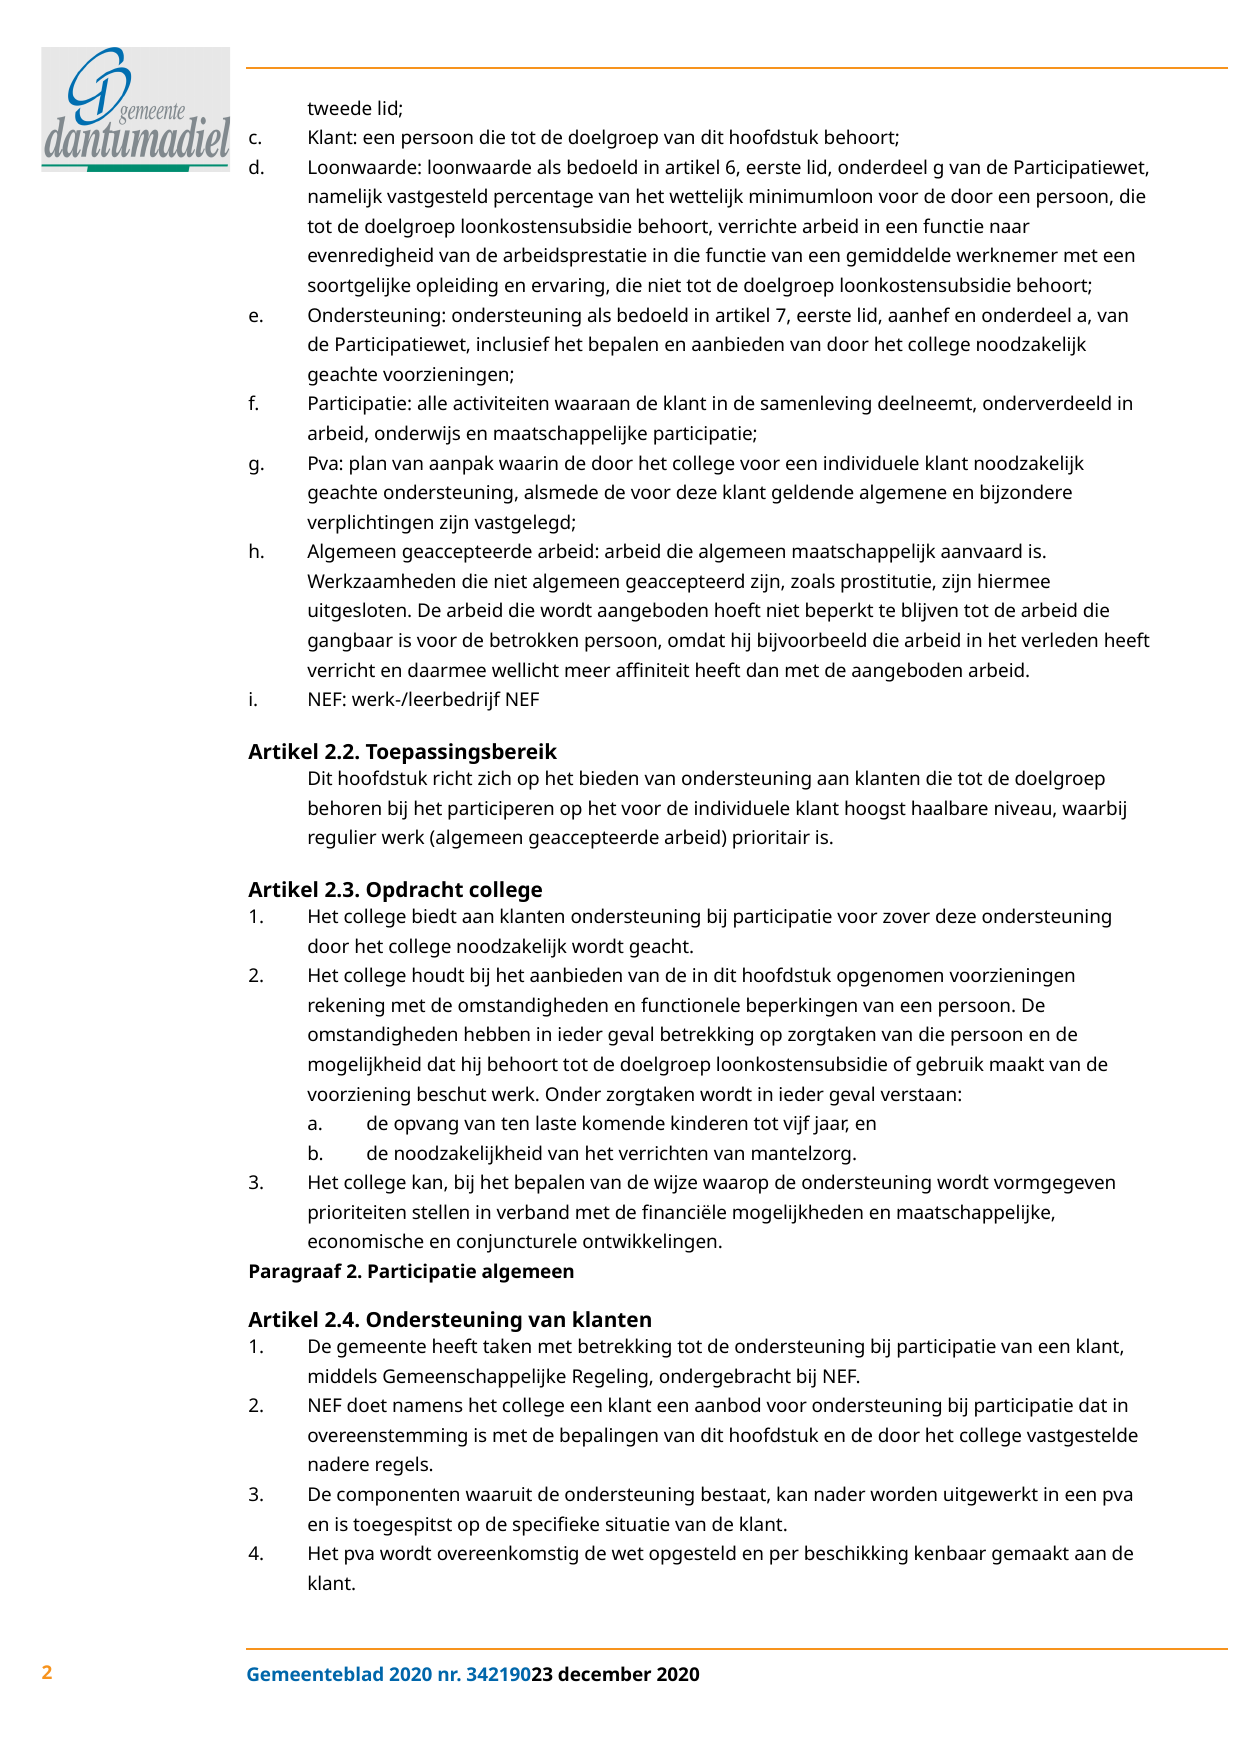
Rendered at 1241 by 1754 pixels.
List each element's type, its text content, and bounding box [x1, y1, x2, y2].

list de opvang van ten laste komende kinderen tot vijf jaar, en [307, 1110, 1152, 1136]
list Het college biedt aan klanten ondersteuning bij participatie voor zover deze ondersteuning door het college noodzakelijk wordt geacht. [248, 903, 1152, 959]
list Het pva wordt overeenkomstig de wet opgesteld en per beschikking kenbaar gemaakt aan de klant. [248, 1540, 1152, 1596]
list NEF: werk-/leerbedrijf NEF [248, 686, 1152, 712]
text Artikel 2.2. Toepassingsbereik [248, 737, 1152, 765]
list Klant: een persoon die tot de doelgroep van dit hoofdstuk behoort; [248, 124, 1152, 150]
list Dit hoofdstuk richt zich op het bieden van ondersteuning aan klanten die tot de doelgroep behoren bij het participeren op het voor de individuele klant hoogst haalbare niveau, waarbij regulier werk (algemeen geaccepteerde arbeid) prioritair is. [248, 765, 1152, 850]
list De gemeente heeft taken met betrekking tot de ondersteuning bij participatie van een klant, middels Gemeenschappelijke Regeling, ondergebracht bij NEF. [248, 1333, 1152, 1389]
list Het college kan, bij het bepalen van de wijze waarop de ondersteuning wordt vormgegeven prioriteiten stellen in verband met de financiële mogelijkheden en maatschappelijke, economische en conjuncturele ontwikkelingen. [248, 1169, 1152, 1254]
list de noodzakelijkheid van het verrichten van mantelzorg. [307, 1140, 1152, 1166]
list Pva: plan van aanpak waarin de door het college voor een individuele klant noodzakelijk geachte ondersteuning, alsmede de voor deze klant geldende algemene en bijzondere verplichtingen zijn vastgelegd; [248, 450, 1152, 535]
picture [41, 47, 231, 172]
text Paragraaf 2. Participatie algemeen [248, 1258, 1152, 1284]
list Participatie: alle activiteiten waaraan de klant in de samenleving deelneemt, onderverdeeld in arbeid, onderwijs en maatschappelijke participatie; [248, 391, 1152, 446]
list Ondersteuning: ondersteuning als bedoeld in artikel 7, eerste lid, aanhef en onderdeel a, van de Participatiewet, inclusief het bepalen en aanbieden van door het college noodzakelijk geachte voorzieningen; [248, 302, 1152, 387]
list De componenten waaruit de ondersteuning bestaat, kan nader worden uitgewerkt in een pva en is toegespitst op de specifieke situatie van de klant. [248, 1481, 1152, 1537]
list NEF doet namens het college een klant een aanbod voor ondersteuning bij participatie dat in overeenstemming is met de bepalingen van dit hoofdstuk en de door het college vastgestelde nadere regels. [248, 1392, 1152, 1477]
text Artikel 2.3. Opdracht college [248, 875, 1152, 903]
list Het college houdt bij het aanbieden van de in dit hoofdstuk opgenomen voorzieningen rekening met de omstandigheden en functionele beperkingen van een persoon. De omstandigheden hebben in ieder geval betrekking op zorgtaken van die persoon en de mogelijkheid dat hij behoort tot de doelgroep loonkostensubsidie of gebruik maakt van de voorziening beschut werk. Onder zorgtaken wordt in ieder geval verstaan: [248, 962, 1152, 1107]
list tweede lid; [248, 95, 1152, 121]
text Artikel 2.4. Ondersteuning van klanten [248, 1305, 1152, 1333]
list Algemeen geaccepteerde arbeid: arbeid die algemeen maatschappelijk aanvaard is. Werkzaamheden die niet algemeen geaccepteerd zijn, zoals prostitutie, zijn hiermee uitgesloten. De arbeid die wordt aangeboden hoeft niet beperkt te blijven tot de arbeid die gangbaar is voor de betrokken persoon, omdat hij bijvoorbeeld die arbeid in het verleden heeft verricht en daarmee wellicht meer affiniteit heeft dan met de aangeboden arbeid. [248, 538, 1152, 683]
list Loonwaarde: loonwaarde als bedoeld in artikel 6, eerste lid, onderdeel g van de Participatiewet, namelijk vastgesteld percentage van het wettelijk minimumloon voor de door een persoon, die tot de doelgroep loonkostensubsidie behoort, verrichte arbeid in een functie naar evenredigheid van de arbeidsprestatie in die functie van een gemiddelde werknemer met een soortgelijke opleiding en ervaring, die niet tot de doelgroep loonkostensubsidie behoort; [248, 154, 1152, 298]
